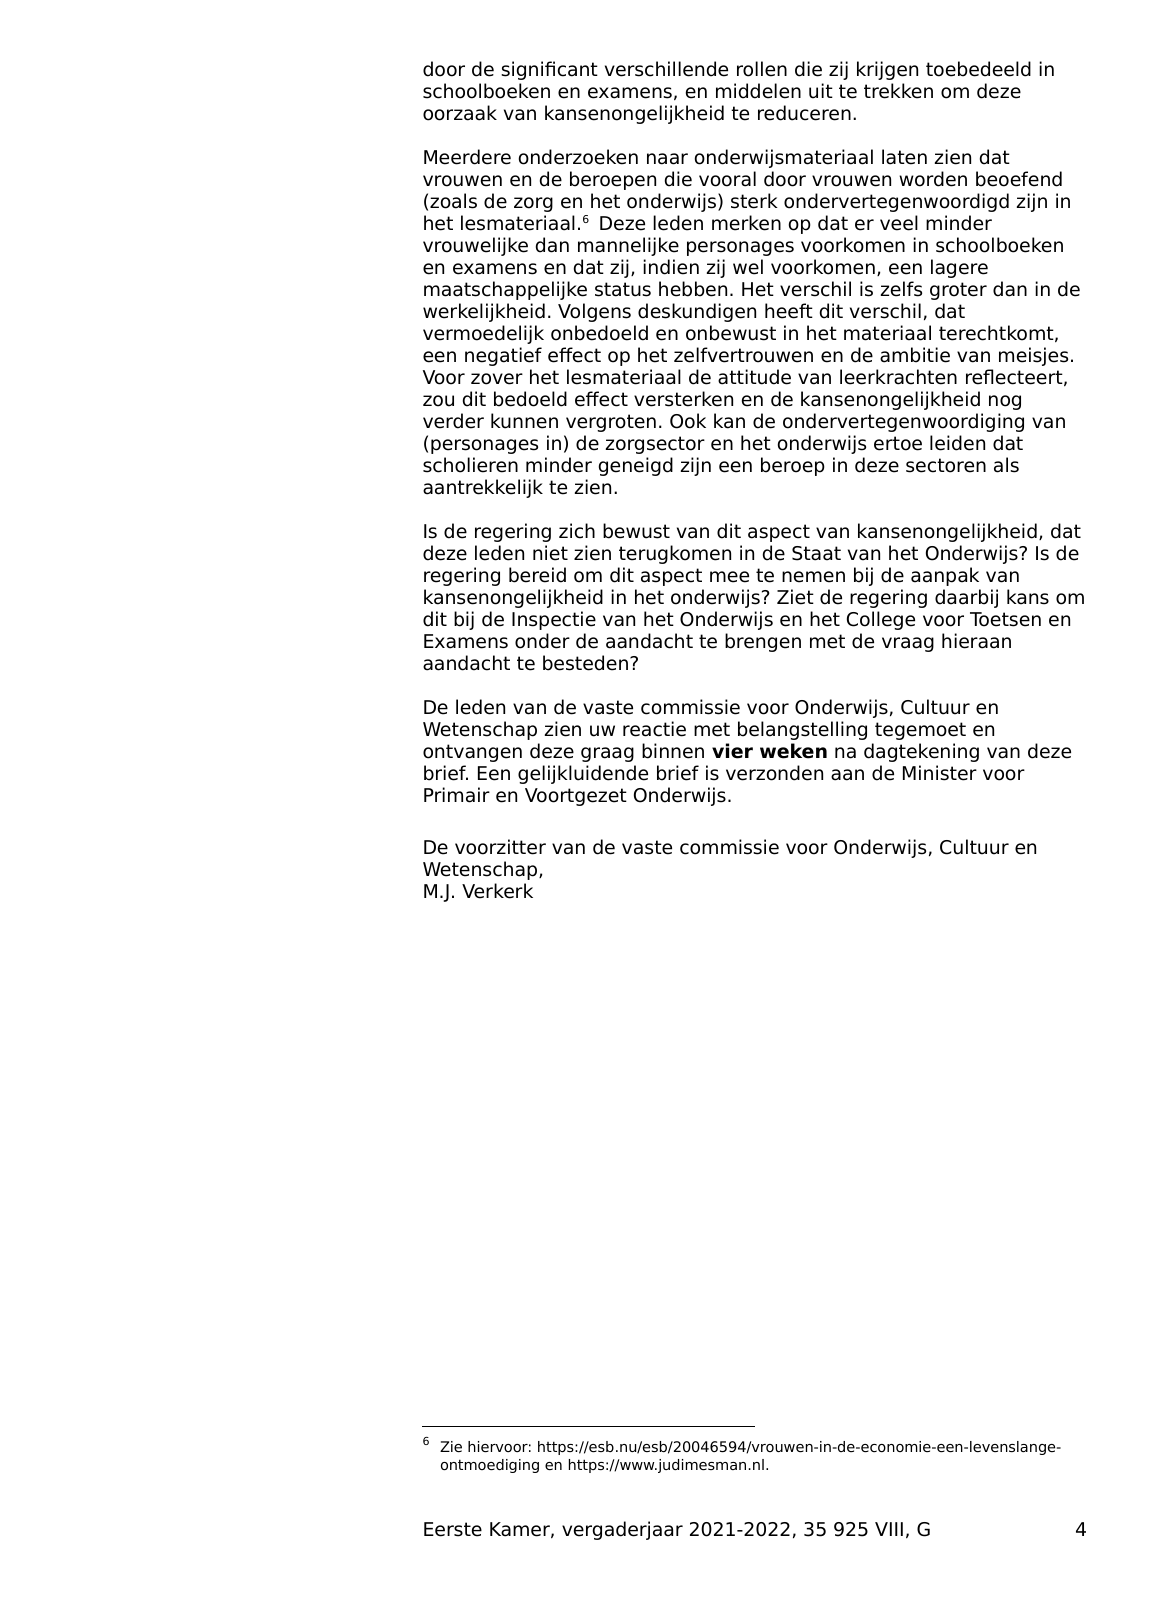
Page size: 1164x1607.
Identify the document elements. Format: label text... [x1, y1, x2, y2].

text door de significant verschillende rollen die zij krijgen toebedeeld in schoolboeken en examens, en middelen uit te trekken om deze oorzaak van kansenongelijkheid te reduceren. [422, 59, 1087, 125]
text De leden van de vaste commissie voor Onderwijs, Cultuur en Wetenschap zien uw reactie met belangstelling tegemoet en ontvangen deze graag binnen vier weken na dagtekening van deze brief. Een gelijkluidende brief is verzonden aan de Minister voor Primair en Voortgezet Onderwijs. [422, 697, 1087, 807]
text De voorzitter van de vaste commissie voor Onderwijs, Cultuur en Wetenschap, M.J. Verkerk [422, 837, 1087, 903]
text Is de regering zich bewust van dit aspect van kansenongelijkheid, dat deze leden niet zien terugkomen in de Staat van het Onderwijs? Is de regering bereid om dit aspect mee te nemen bij de aanpak van kansenongelijkheid in het onderwijs? Ziet de regering daarbij kans om dit bij de Inspectie van het Onderwijs en het College voor Toetsen en Examens onder de aandacht te brengen met de vraag hieraan aandacht te besteden? [422, 521, 1087, 675]
text Meerdere onderzoeken naar onderwijsmateriaal laten zien dat vrouwen en de beroepen die vooral door vrouwen worden beoefend (zoals de zorg en het onderwijs) sterk ondervertegenwoordigd zijn in het lesmateriaal. Deze leden merken op dat er veel minder vrouwelijke dan mannelijke personages voorkomen in schoolboeken en examens en dat zij, indien zij wel voorkomen, een lagere maatschappelijke status hebben. Het verschil is zelfs groter dan in de werkelijkheid. Volgens deskundigen heeft dit verschil, dat vermoedelijk onbedoeld en onbewust in het materiaal terechtkomt, een negatief effect op het zelfvertrouwen en de ambitie van meisjes. Voor zover het lesmateriaal de attitude van leerkrachten reflecteert, zou dit bedoeld effect versterken en de kansenongelijkheid nog verder kunnen vergroten. Ook kan de ondervertegenwoordiging van (personages in) de zorgsector en het onderwijs ertoe leiden dat scholieren minder geneigd zijn een beroep in deze sectoren als aantrekkelijk te zien. [422, 147, 1087, 499]
text Zie hiervoor: https://esb.nu/esb/20046594/vrouwen-in-de-economie-een-levenslange-ontmoediging en https://www.judimesman.nl. [422, 1435, 1087, 1474]
